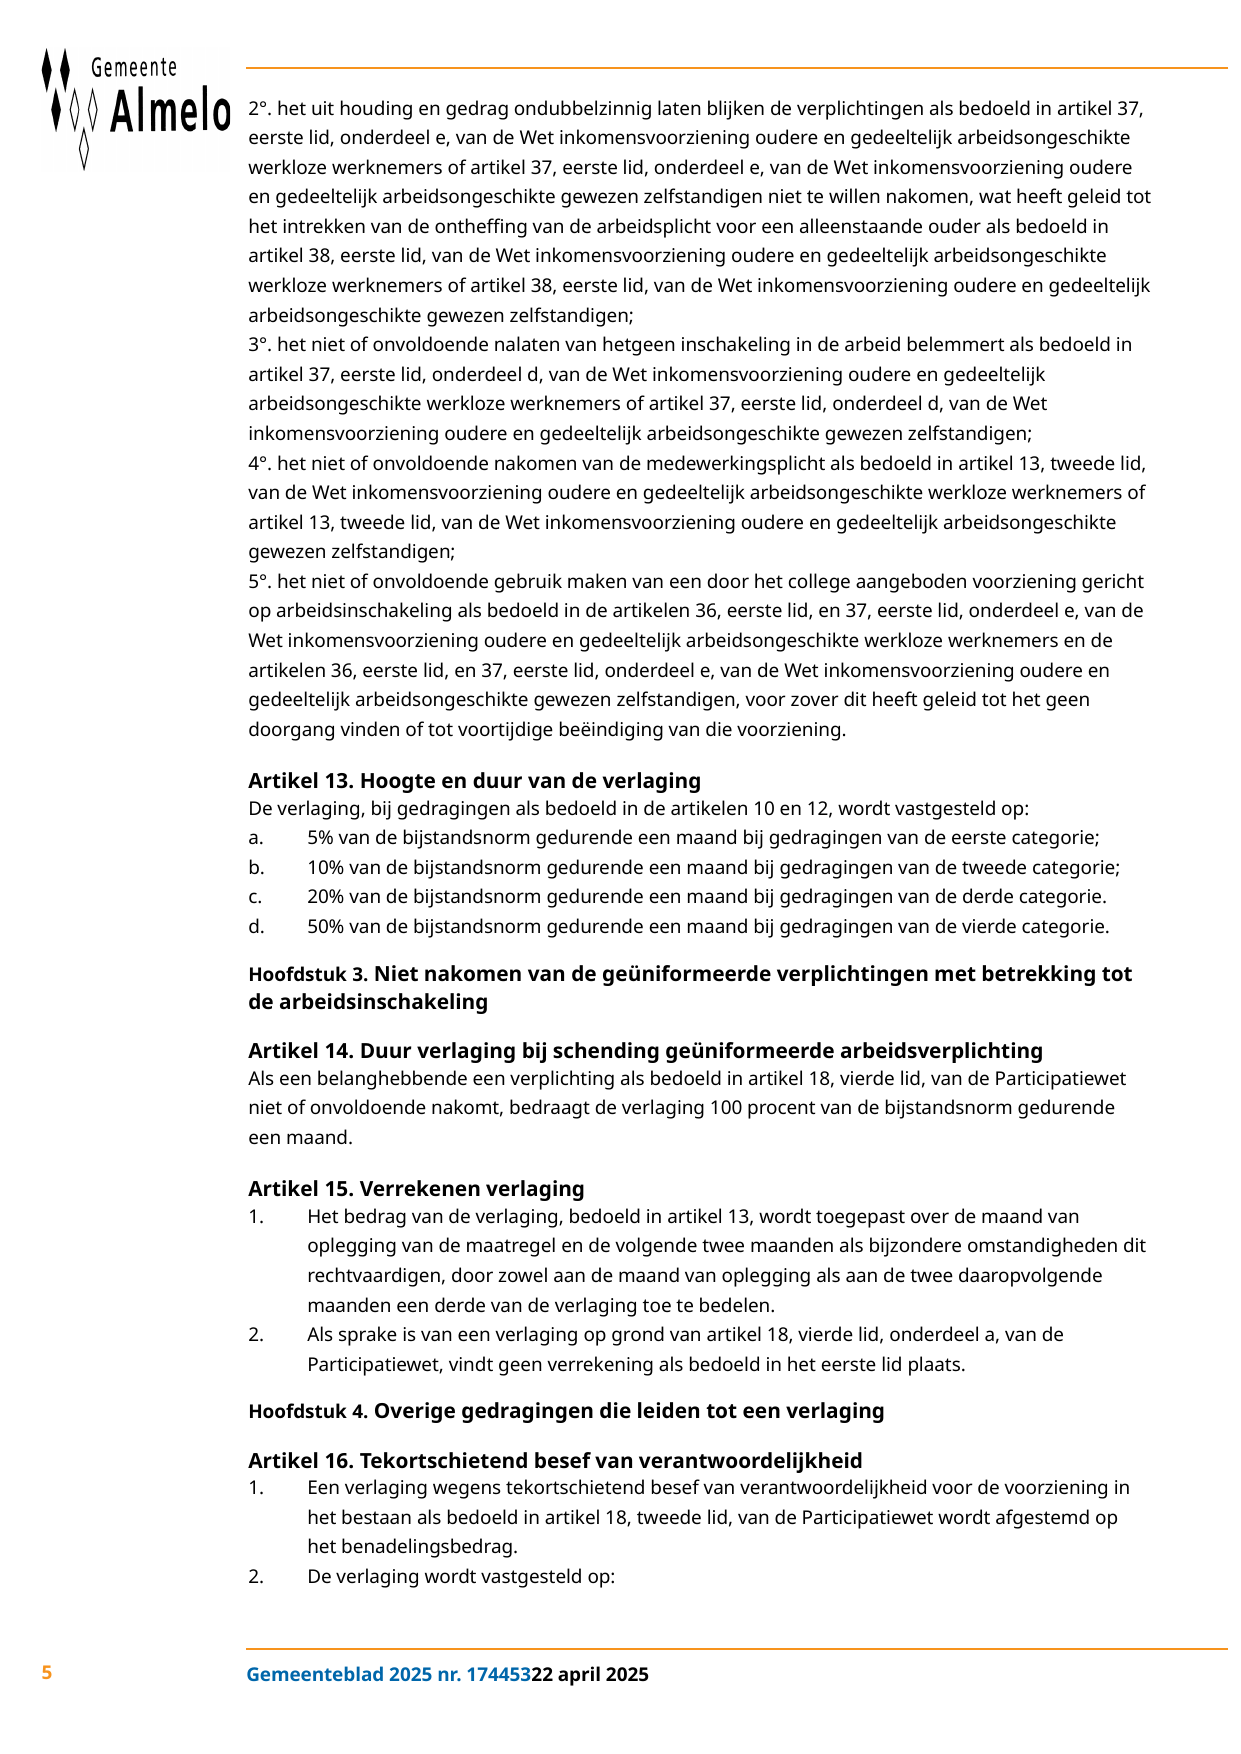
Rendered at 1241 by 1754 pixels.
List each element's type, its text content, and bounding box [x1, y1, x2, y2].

list De verlaging wordt vastgesteld op: [248, 1563, 1152, 1589]
picture [41, 47, 231, 172]
text Artikel 15. Verrekenen verlaging [248, 1174, 1152, 1203]
text 4°. het niet of onvoldoende nakomen van de medewerkingsplicht als bedoeld in artikel 13, tweede lid, van de Wet inkomensvoorziening oudere en gedeeltelijk arbeidsongeschikte werkloze werknemers of artikel 13, tweede lid, van de Wet inkomensvoorziening oudere en gedeeltelijk arbeidsongeschikte gewezen zelfstandigen; [248, 450, 1152, 564]
list 10% van de bijstandsnorm gedurende een maand bij gedragingen van de tweede categorie; [248, 854, 1152, 880]
list Het bedrag van de verlaging, bedoeld in artikel 13, wordt toegepast over de maand van oplegging van de maatregel en de volgende twee maanden als bijzondere omstandigheden dit rechtvaardigen, door zowel aan de maand van oplegging als aan de twee daaropvolgende maanden een derde van de verlaging toe te bedelen. [248, 1203, 1152, 1317]
list 5% van de bijstandsnorm gedurende een maand bij gedragingen van de eerste categorie; [248, 824, 1152, 850]
text De verlaging, bij gedragingen als bedoeld in de artikelen 10 en 12, wordt vastgesteld op: [248, 795, 1152, 821]
text Artikel 13. Hoogte en duur van de verlaging [248, 766, 1152, 795]
list Als sprake is van een verlaging op grond van artikel 18, vierde lid, onderdeel a, van de Participatiewet, vindt geen verrekening als bedoeld in het eerste lid plaats. [248, 1321, 1152, 1377]
text Artikel 14. Duur verlaging bij schending geüniformeerde arbeidsverplichting [248, 1037, 1152, 1065]
text Als een belanghebbende een verplichting als bedoeld in artikel 18, vierde lid, van de Participatiewet niet of onvoldoende nakomt, bedraagt de verlaging 100 procent van de bijstandsnorm gedurende een maand. [248, 1065, 1152, 1150]
text 2°. het uit houding en gedrag ondubbelzinnig laten blijken de verplichtingen als bedoeld in artikel 37, eerste lid, onderdeel e, van de Wet inkomensvoorziening oudere en gedeeltelijk arbeidsongeschikte werkloze werknemers of artikel 37, eerste lid, onderdeel e, van de Wet inkomensvoorziening oudere en gedeeltelijk arbeidsongeschikte gewezen zelfstandigen niet te willen nakomen, wat heeft geleid tot het intrekken van de ontheffing van de arbeidsplicht voor een alleenstaande ouder als bedoeld in artikel 38, eerste lid, van de Wet inkomensvoorziening oudere en gedeeltelijk arbeidsongeschikte werkloze werknemers of artikel 38, eerste lid, van de Wet inkomensvoorziening oudere en gedeeltelijk arbeidsongeschikte gewezen zelfstandigen; [248, 95, 1152, 328]
text 3°. het niet of onvoldoende nalaten van hetgeen inschakeling in de arbeid belemmert als bedoeld in artikel 37, eerste lid, onderdeel d, van de Wet inkomensvoorziening oudere en gedeeltelijk arbeidsongeschikte werkloze werknemers of artikel 37, eerste lid, onderdeel d, van de Wet inkomensvoorziening oudere en gedeeltelijk arbeidsongeschikte gewezen zelfstandigen; [248, 331, 1152, 446]
text 5°. het niet of onvoldoende gebruik maken van een door het college aangeboden voorziening gericht op arbeidsinschakeling als bedoeld in de artikelen 36, eerste lid, en 37, eerste lid, onderdeel e, van de Wet inkomensvoorziening oudere en gedeeltelijk arbeidsongeschikte werkloze werknemers en de artikelen 36, eerste lid, en 37, eerste lid, onderdeel e, van de Wet inkomensvoorziening oudere en gedeeltelijk arbeidsongeschikte gewezen zelfstandigen, voor zover dit heeft geleid tot het geen doorgang vinden of tot voortijdige beëindiging van die voorziening. [248, 568, 1152, 742]
text Hoofdstuk 4. Overige gedragingen die leiden tot een verlaging [248, 1397, 1152, 1425]
list Een verlaging wegens tekortschietend besef van verantwoordelijkheid voor de voorziening in het bestaan als bedoeld in artikel 18, tweede lid, van de Participatiewet wordt afgestemd op het benadelingsbedrag. [248, 1474, 1152, 1559]
list 50% van de bijstandsnorm gedurende een maand bij gedragingen van de vierde categorie. [248, 913, 1152, 939]
text Artikel 16. Tekortschietend besef van verantwoordelijkheid [248, 1446, 1152, 1474]
list 20% van de bijstandsnorm gedurende een maand bij gedragingen van de derde categorie. [248, 884, 1152, 909]
text Hoofdstuk 3. Niet nakomen van de geüniformeerde verplichtingen met betrekking tot de arbeidsinschakeling [248, 959, 1152, 1016]
